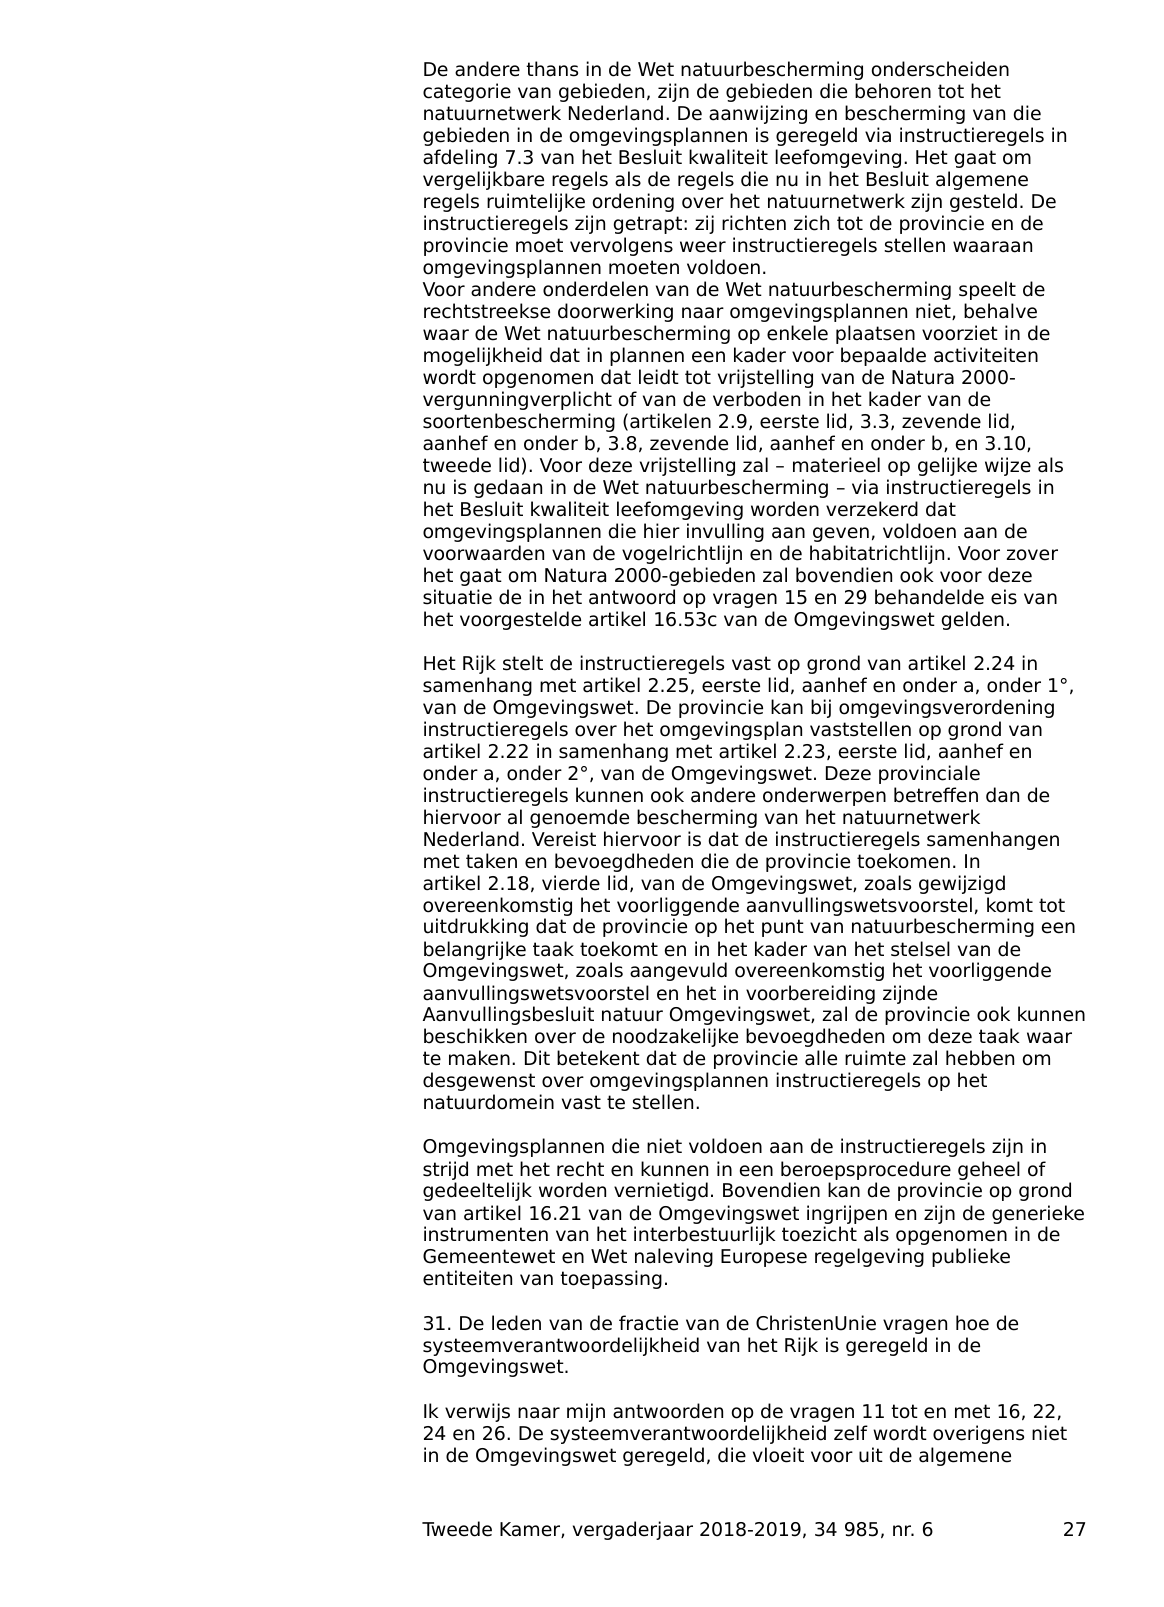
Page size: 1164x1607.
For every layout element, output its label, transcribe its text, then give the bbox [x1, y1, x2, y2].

text De andere thans in de Wet natuurbescherming onderscheiden categorie van gebieden, zijn de gebieden die behoren tot het natuurnetwerk Nederland. De aanwijzing en bescherming van die gebieden in de omgevingsplannen is geregeld via instructieregels in afdeling 7.3 van het Besluit kwaliteit leefomgeving. Het gaat om vergelijkbare regels als de regels die nu in het Besluit algemene regels ruimtelijke ordening over het natuurnetwerk zijn gesteld. De instructieregels zijn getrapt: zij richten zich tot de provincie en de provincie moet vervolgens weer instructieregels stellen waaraan omgevingsplannen moeten voldoen. [422, 59, 1087, 279]
text 31. De leden van de fractie van de ChristenUnie vragen hoe de systeemverantwoordelijkheid van het Rijk is geregeld in de Omgevingswet. [422, 1312, 1087, 1378]
text Omgevingsplannen die niet voldoen aan de instructieregels zijn in strijd met het recht en kunnen in een beroepsprocedure geheel of gedeeltelijk worden vernietigd. Bovendien kan de provincie op grond van artikel 16.21 van de Omgevingswet ingrijpen en zijn de generieke instrumenten van het interbestuurlijk toezicht als opgenomen in de Gemeentewet en Wet naleving Europese regelgeving publieke entiteiten van toepassing. [422, 1136, 1087, 1290]
text Ik verwijs naar mijn antwoorden op de vragen 11 tot en met 16, 22, 24 en 26. De systeemverantwoordelijkheid zelf wordt overigens niet in de Omgevingswet geregeld, die vloeit voor uit de algemene [422, 1401, 1087, 1467]
text Voor andere onderdelen van de Wet natuurbescherming speelt de rechtstreekse doorwerking naar omgevingsplannen niet, behalve waar de Wet natuurbescherming op enkele plaatsen voorziet in de mogelijkheid dat in plannen een kader voor bepaalde activiteiten wordt opgenomen dat leidt tot vrijstelling van de Natura 2000-vergunningverplicht of van de verboden in het kader van de soortenbescherming (artikelen 2.9, eerste lid, 3.3, zevende lid, aanhef en onder b, 3.8, zevende lid, aanhef en onder b, en 3.10, tweede lid). Voor deze vrijstelling zal – materieel op gelijke wijze als nu is gedaan in de Wet natuurbescherming – via instructieregels in het Besluit kwaliteit leefomgeving worden verzekerd dat omgevingsplannen die hier invulling aan geven, voldoen aan de voorwaarden van de vogelrichtlijn en de habitatrichtlijn. Voor zover het gaat om Natura 2000-gebieden zal bovendien ook voor deze situatie de in het antwoord op vragen 15 en 29 behandelde eis van het voorgestelde artikel 16.53c van de Omgevingswet gelden. [422, 279, 1087, 631]
text Het Rijk stelt de instructieregels vast op grond van artikel 2.24 in samenhang met artikel 2.25, eerste lid, aanhef en onder a, onder 1°, van de Omgevingswet. De provincie kan bij omgevingsverordening instructieregels over het omgevingsplan vaststellen op grond van artikel 2.22 in samenhang met artikel 2.23, eerste lid, aanhef en onder a, onder 2°, van de Omgevingswet. Deze provinciale instructieregels kunnen ook andere onderwerpen betreffen dan de hiervoor al genoemde bescherming van het natuurnetwerk Nederland. Vereist hiervoor is dat de instructieregels samenhangen met taken en bevoegdheden die de provincie toekomen. In artikel 2.18, vierde lid, van de Omgevingswet, zoals gewijzigd overeenkomstig het voorliggende aanvullingswetsvoorstel, komt tot uitdrukking dat de provincie op het punt van natuurbescherming een belangrijke taak toekomt en in het kader van het stelsel van de Omgevingswet, zoals aangevuld overeenkomstig het voorliggende aanvullingswetsvoorstel en het in voorbereiding zijnde Aanvullingsbesluit natuur Omgevingswet, zal de provincie ook kunnen beschikken over de noodzakelijke bevoegdheden om deze taak waar te maken. Dit betekent dat de provincie alle ruimte zal hebben om desgewenst over omgevingsplannen instructieregels op het natuurdomein vast te stellen. [422, 653, 1087, 1114]
